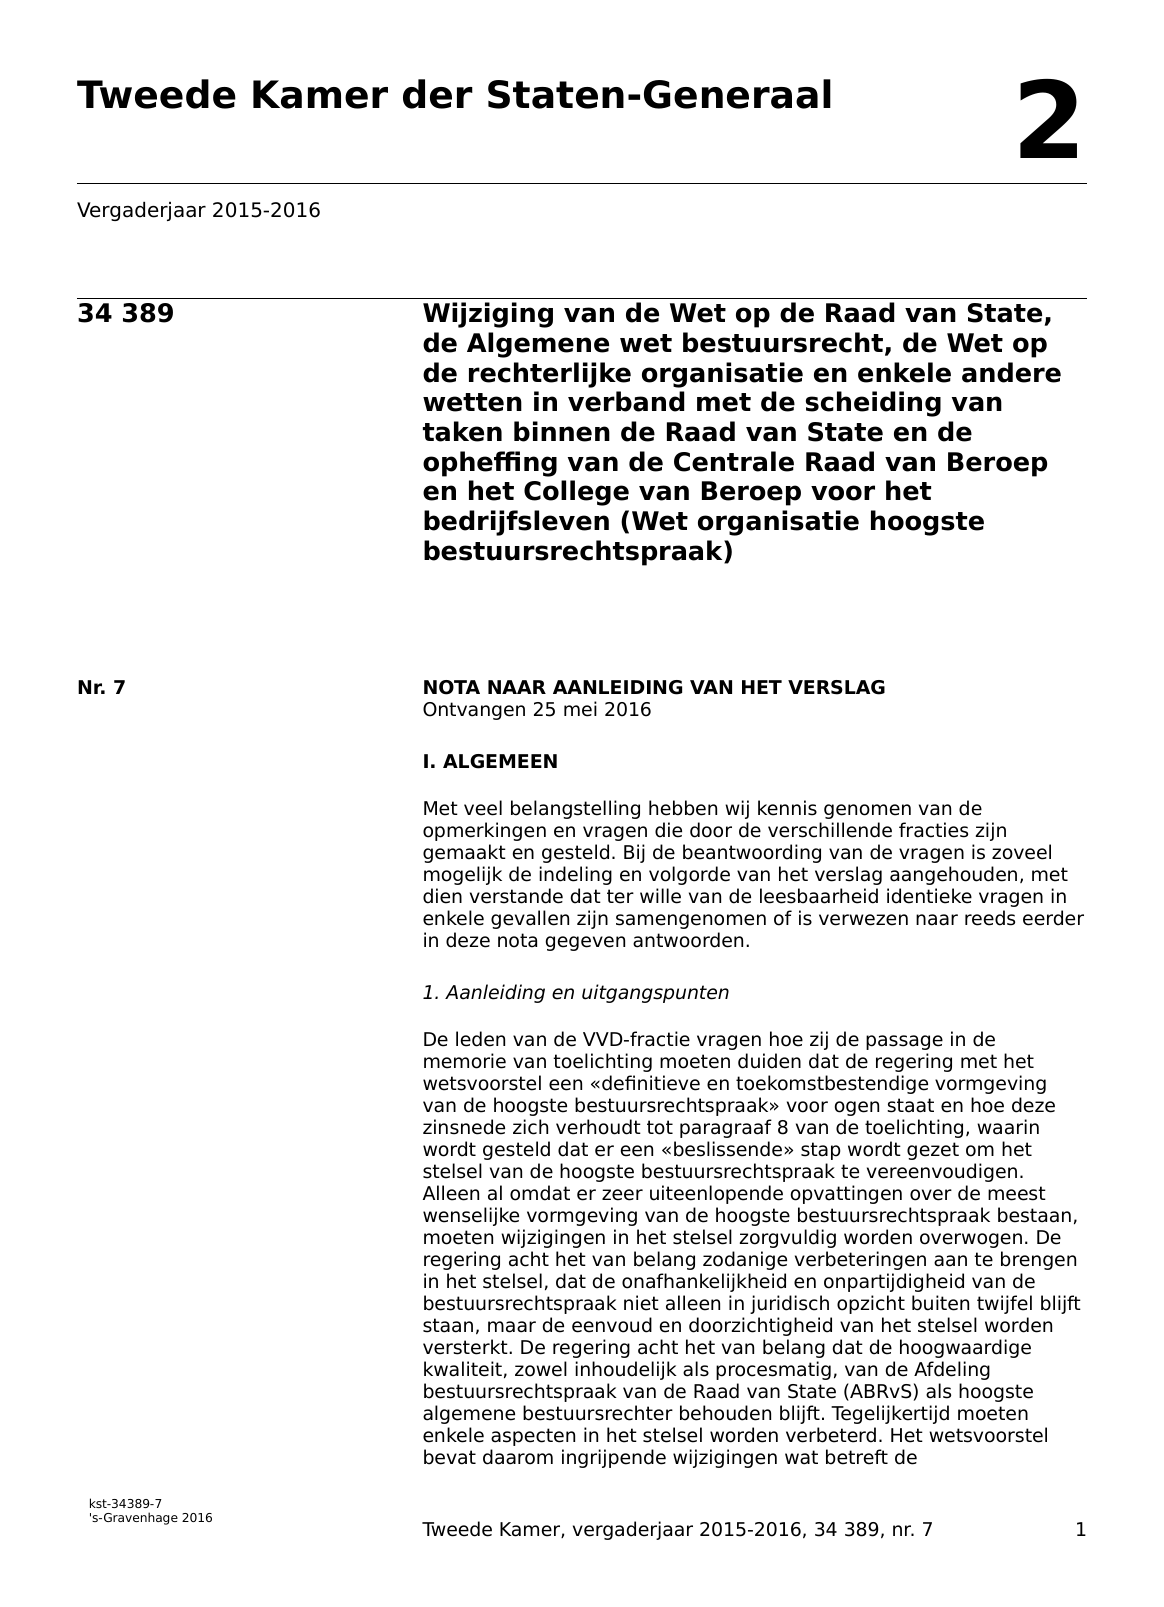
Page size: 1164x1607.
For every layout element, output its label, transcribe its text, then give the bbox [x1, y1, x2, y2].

subtitle 1. Aanleiding en uitgangspunten [422, 982, 1087, 1004]
text kst-34389-7 [88, 1497, 323, 1511]
text Met veel belangstelling hebben wij kennis genomen van de opmerkingen en vragen die door de verschillende fracties zijn gemaakt en gesteld. Bij de beantwoording van de vragen is zoveel mogelijk de indeling en volgorde van het verslag aangehouden, met dien verstande dat ter wille van de leesbaarheid identieke vragen in enkele gevallen zijn samengenomen of is verwezen naar reeds eerder in deze nota gegeven antwoorden. [422, 798, 1087, 952]
table_header Tweede Kamer der Staten-Generaal [77, 59, 886, 183]
subtitle Nr. 7 NOTA NAAR AANLEIDING VAN HET VERSLAG [77, 677, 1087, 699]
text Alleen al omdat er zeer uiteenlopende opvattingen over de meest wenselijke vormgeving van de hoogste bestuursrechtspraak bestaan, moeten wijzigingen in het stelsel zorgvuldig worden overwogen. De regering acht het van belang zodanige verbeteringen aan te brengen in het stelsel, dat de onafhankelijkheid en onpartijdigheid van de bestuursrechtspraak niet alleen in juridisch opzicht buiten twijfel blijft staan, maar de eenvoud en doorzichtigheid van het stelsel worden versterkt. De regering acht het van belang dat de hoogwaardige kwaliteit, zowel inhoudelijk als procesmatig, van de Afdeling bestuursrechtspraak van de Raad van State (ABRvS) als hoogste algemene bestuursrechter behouden blijft. Tegelijkertijd moeten enkele aspecten in het stelsel worden verbeterd. Het wetsvoorstel bevat daarom ingrijpende wijzigingen wat betreft de [422, 1183, 1087, 1468]
text Ontvangen 25 mei 2016 [422, 699, 1087, 721]
table_header 2 [886, 59, 1087, 183]
subtitle 34 389 Wijziging van de Wet op de Raad van State, de Algemene wet bestuursrecht, de Wet op de rechterlijke organisatie en enkele andere wetten in verband met de scheiding van taken binnen de Raad van State en de opheffing van de Centrale Raad van Beroep en het College van Beroep voor het bedrijfsleven (Wet organisatie hoogste bestuursrechtspraak) [77, 299, 1087, 566]
text 's-Gravenhage 2016 [88, 1511, 323, 1525]
text De leden van de VVD-fractie vragen hoe zij de passage in de memorie van toelichting moeten duiden dat de regering met het wetsvoorstel een «definitieve en toekomstbestendige vormgeving van de hoogste bestuursrechtspraak» voor ogen staat en hoe deze zinsnede zich verhoudt tot paragraaf 8 van de toelichting, waarin wordt gesteld dat er een «beslissende» stap wordt gezet om het stelsel van de hoogste bestuursrechtspraak te vereenvoudigen. [422, 1029, 1087, 1183]
subtitle I. ALGEMEEN [422, 751, 1087, 773]
table_cell Vergaderjaar 2015-2016 [77, 184, 1087, 298]
